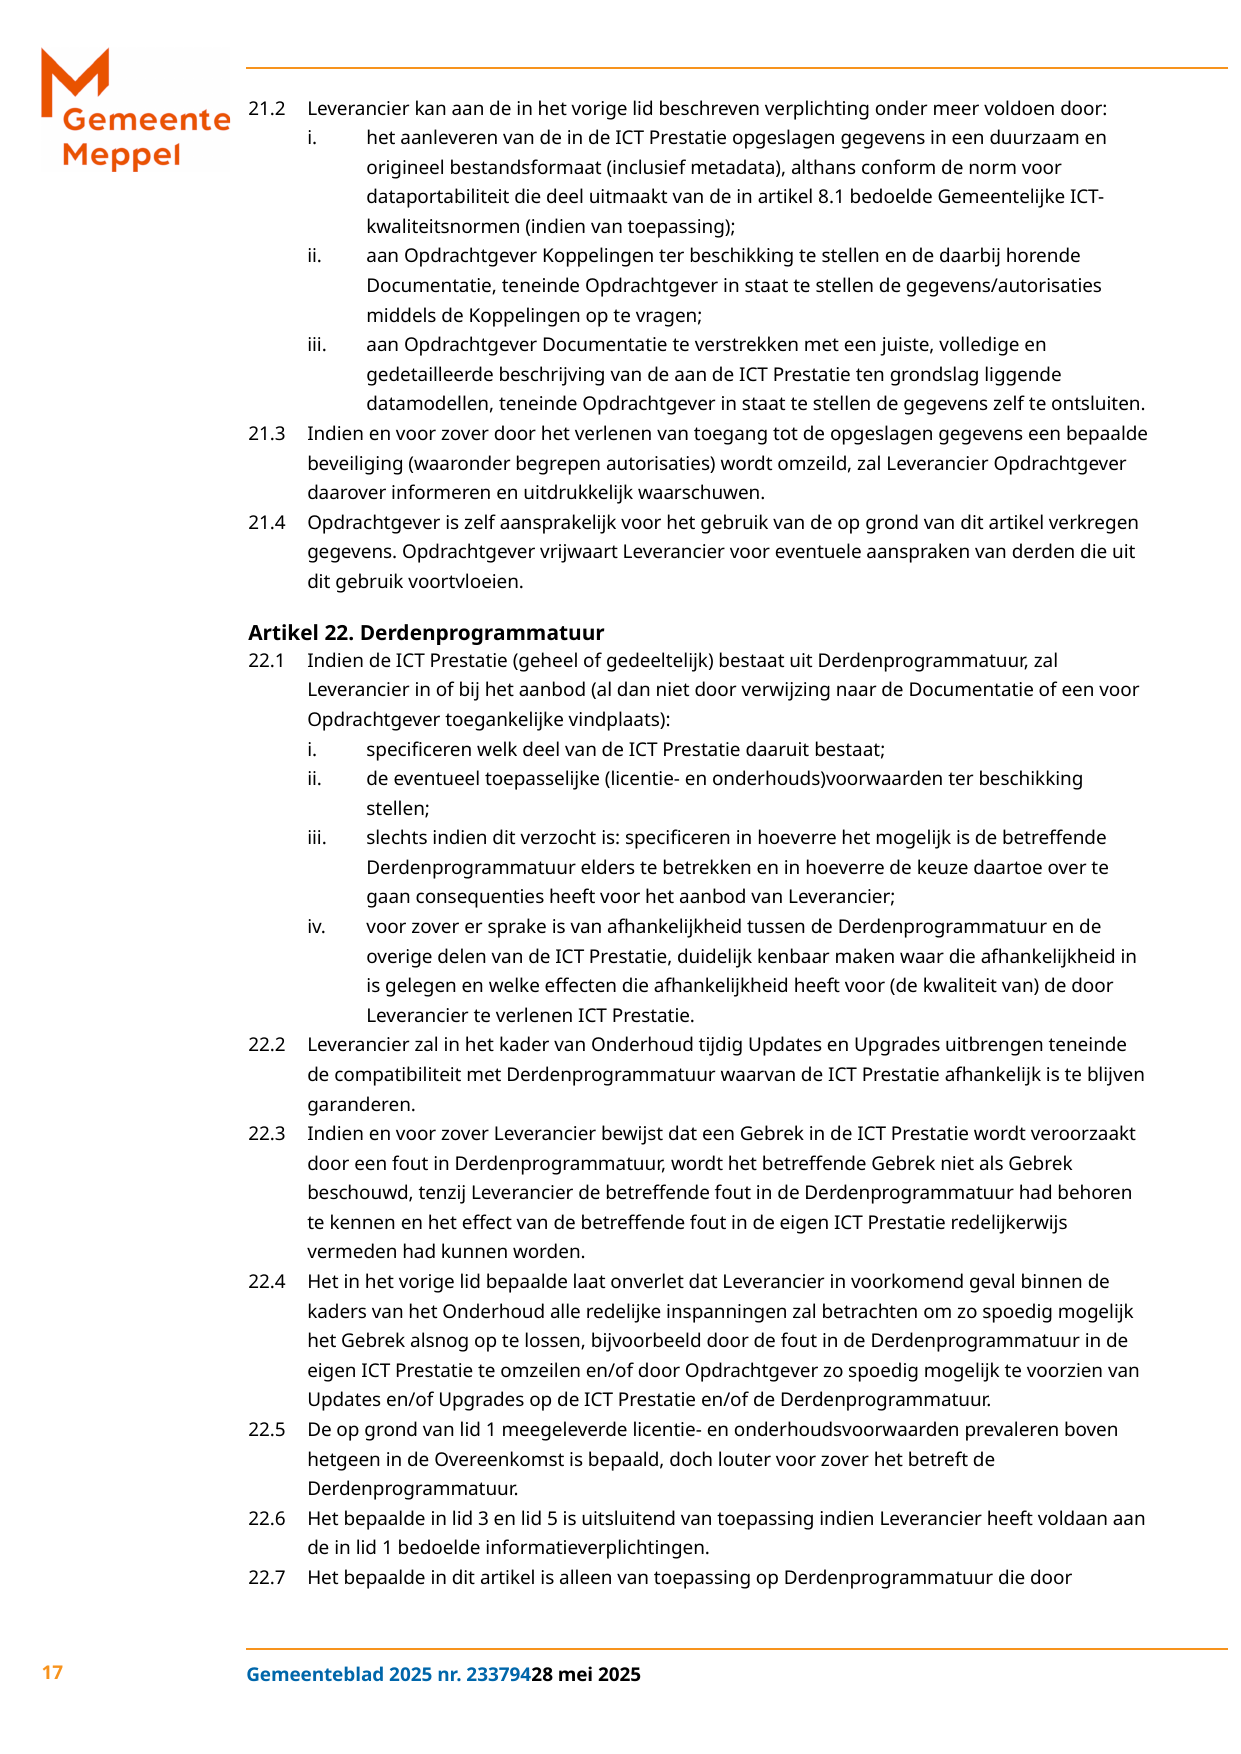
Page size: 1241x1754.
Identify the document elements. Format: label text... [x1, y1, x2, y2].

list Het bepaalde in lid 3 en lid 5 is uitsluitend van toepassing indien Leverancier heeft voldaan aan de in lid 1 bedoelde informatieverplichtingen. [248, 1505, 1152, 1560]
list Leverancier zal in het kader van Onderhoud tijdig Updates en Upgrades uitbrengen teneinde de compatibiliteit met Derdenprogrammatuur waarvan de ICT Prestatie afhankelijk is te blijven garanderen. [248, 1032, 1152, 1116]
list de eventueel toepasselijke (licentie- en onderhouds)voorwaarden ter beschikking stellen; [307, 765, 1152, 821]
list Het bepaalde in dit artikel is alleen van toepassing op Derdenprogrammatuur die door [248, 1564, 1152, 1590]
list Indien en voor zover Leverancier bewijst dat een Gebrek in de ICT Prestatie wordt veroorzaakt door een fout in Derdenprogrammatuur, wordt het betreffende Gebrek niet als Gebrek beschouwd, tenzij Leverancier de betreffende fout in de Derdenprogrammatuur had behoren te kennen en het effect van de betreffende fout in de eigen ICT Prestatie redelijkerwijs vermeden had kunnen worden. [248, 1120, 1152, 1264]
list het aanleveren van de in de ICT Prestatie opgeslagen gegevens in een duurzaam en origineel bestandsformaat (inclusief metadata), althans conform de norm voor dataportabiliteit die deel uitmaakt van de in artikel 8.1 bedoelde Gemeentelijke ICT-kwaliteitsnormen (indien van toepassing); [307, 124, 1152, 239]
list De op grond van lid 1 meegeleverde licentie- en onderhoudsvoorwaarden prevaleren boven hetgeen in de Overeenkomst is bepaald, doch louter voor zover het betreft de Derdenprogrammatuur. [248, 1416, 1152, 1501]
text Artikel 22. Derdenprogrammatuur [248, 618, 1152, 647]
list Leverancier kan aan de in het vorige lid beschreven verplichting onder meer voldoen door: [248, 95, 1152, 121]
list specificeren welk deel van de ICT Prestatie daaruit bestaat; [307, 736, 1152, 761]
list Opdrachtgever is zelf aansprakelijk voor het gebruik van de op grond van dit artikel verkregen gegevens. Opdrachtgever vrijwaart Leverancier voor eventuele aanspraken van derden die uit dit gebruik voortvloeien. [248, 509, 1152, 594]
list aan Opdrachtgever Documentatie te verstrekken met een juiste, volledige en gedetailleerde beschrijving van de aan de ICT Prestatie ten grondslag liggende datamodellen, teneinde Opdrachtgever in staat te stellen de gegevens zelf te ontsluiten. [307, 331, 1152, 416]
list Indien en voor zover door het verlenen van toegang tot de opgeslagen gegevens een bepaalde beveiliging (waaronder begrepen autorisaties) wordt omzeild, zal Leverancier Opdrachtgever daarover informeren en uitdrukkelijk waarschuwen. [248, 420, 1152, 505]
list Het in het vorige lid bepaalde laat onverlet dat Leverancier in voorkomend geval binnen de kaders van het Onderhoud alle redelijke inspanningen zal betrachten om zo spoedig mogelijk het Gebrek alsnog op te lossen, bijvoorbeeld door de fout in de Derdenprogrammatuur in de eigen ICT Prestatie te omzeilen en/of door Opdrachtgever zo spoedig mogelijk te voorzien van Updates en/of Upgrades op de ICT Prestatie en/of de Derdenprogrammatuur. [248, 1268, 1152, 1412]
picture [41, 47, 231, 172]
list aan Opdrachtgever Koppelingen ter beschikking te stellen en de daarbij horende Documentatie, teneinde Opdrachtgever in staat te stellen de gegevens/autorisaties middels de Koppelingen op te vragen; [307, 243, 1152, 328]
list slechts indien dit verzocht is: specificeren in hoeverre het mogelijk is de betreffende Derdenprogrammatuur elders te betrekken en in hoeverre de keuze daartoe over te gaan consequenties heeft voor het aanbod van Leverancier; [307, 824, 1152, 909]
list voor zover er sprake is van afhankelijkheid tussen de Derdenprogrammatuur en de overige delen van de ICT Prestatie, duidelijk kenbaar maken waar die afhankelijkheid in is gelegen en welke effecten die afhankelijkheid heeft voor (de kwaliteit van) de door Leverancier te verlenen ICT Prestatie. [307, 913, 1152, 1028]
list Indien de ICT Prestatie (geheel of gedeeltelijk) bestaat uit Derdenprogrammatuur, zal Leverancier in of bij het aanbod (al dan niet door verwijzing naar de Documentatie of een voor Opdrachtgever toegankelijke vindplaats): [248, 647, 1152, 732]
